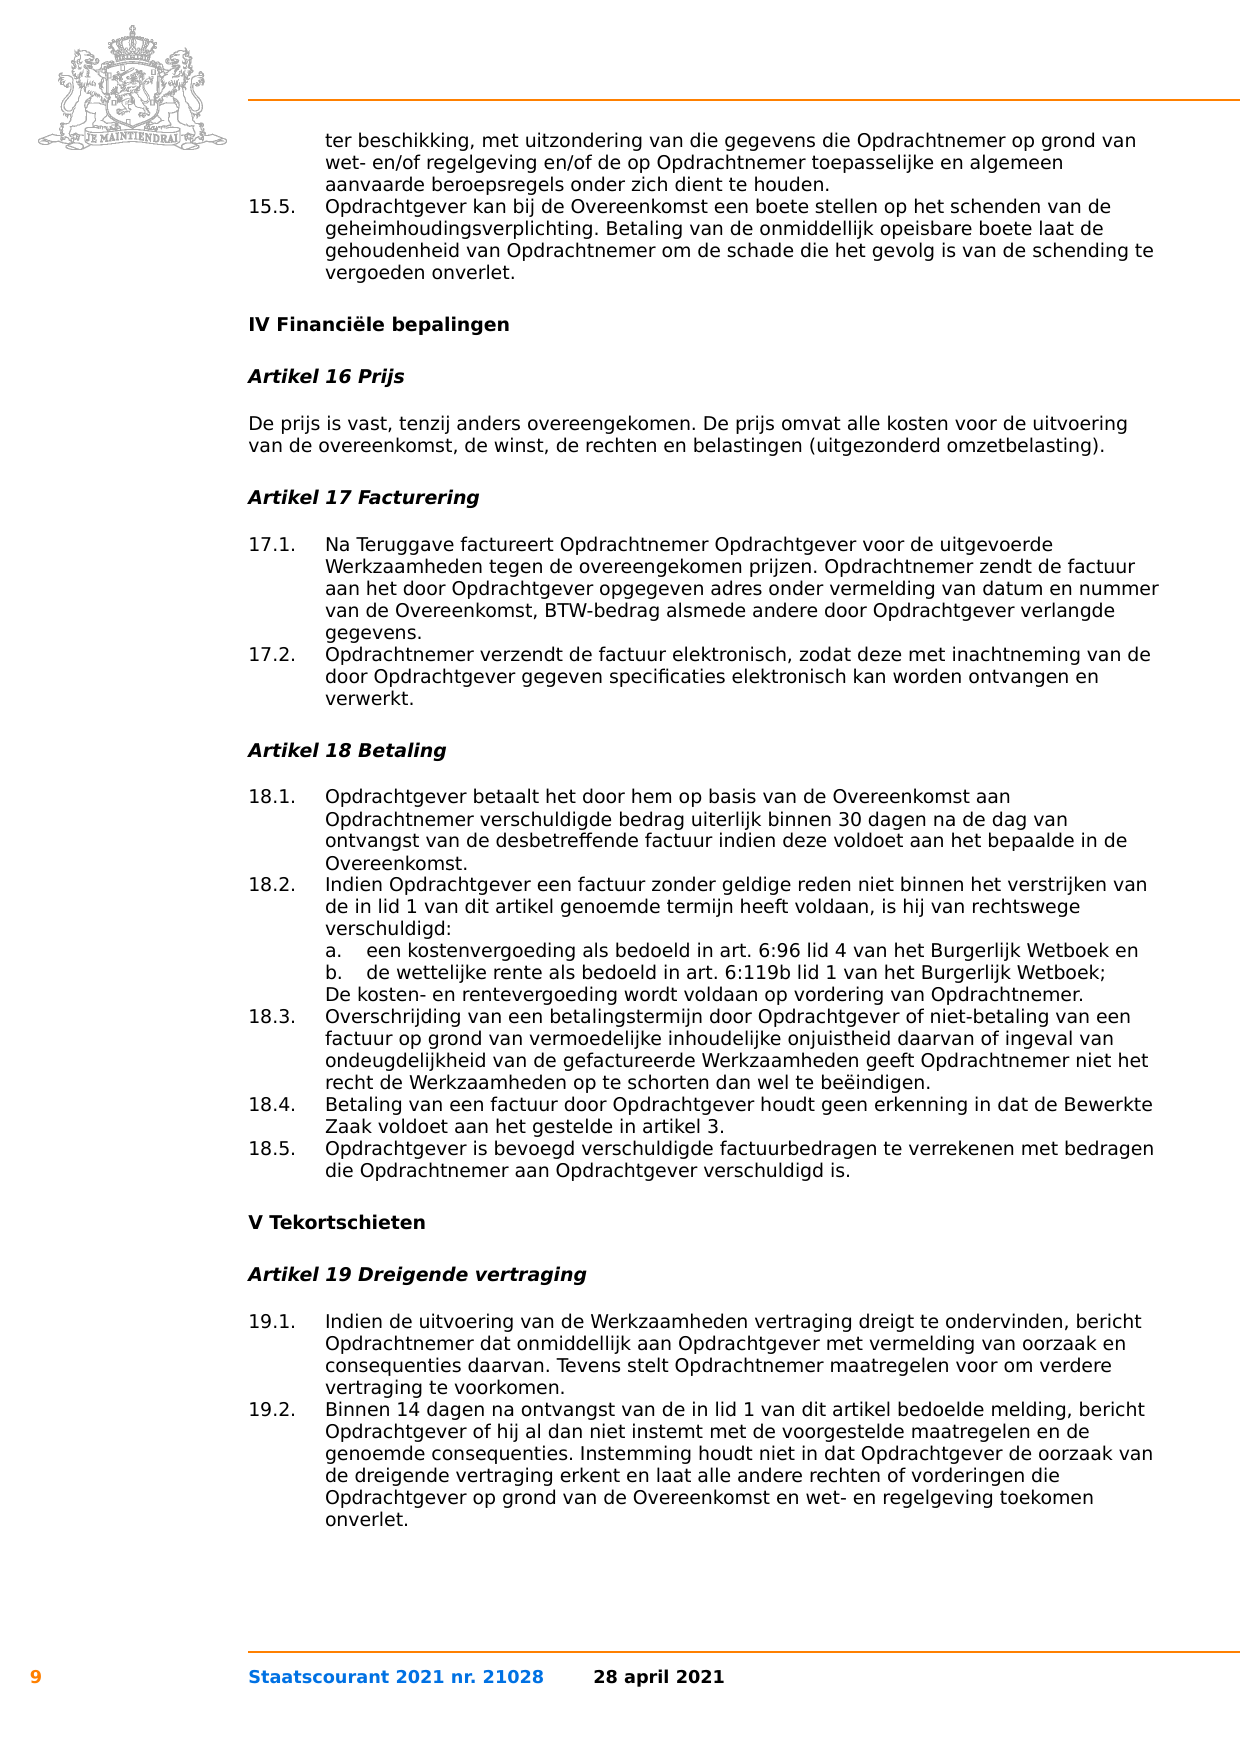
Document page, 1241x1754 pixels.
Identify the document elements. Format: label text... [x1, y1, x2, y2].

text 18.5. Opdrachtgever is bevoegd verschuldigde factuurbedragen te verrekenen met bedragen die Opdrachtnemer aan Opdrachtgever verschuldigd is. [248, 1138, 1163, 1182]
text 17.1. Na Teruggave factureert Opdrachtnemer Opdrachtgever voor de uitgevoerde Werkzaamheden tegen de overeengekomen prijzen. Opdrachtnemer zendt de factuur aan het door Opdrachtgever opgegeven adres onder vermelding van datum en nummer van de Overeenkomst, BTW-bedrag alsmede andere door Opdrachtgever verlangde gegevens. [248, 534, 1163, 643]
text a. een kostenvergoeding als bedoeld in art. 6:96 lid 4 van het Burgerlijk Wetboek en [325, 940, 1163, 962]
text b. de wettelijke rente als bedoeld in art. 6:119b lid 1 van het Burgerlijk Wetboek; [325, 962, 1163, 984]
text 17.2. Opdrachtnemer verzendt de factuur elektronisch, zodat deze met inachtneming van de door Opdrachtgever gegeven specificaties elektronisch kan worden ontvangen en verwerkt. [248, 643, 1163, 709]
subtitle Artikel 18 Betaling [248, 739, 1163, 761]
text 19.2. Binnen 14 dagen na ontvangst van de in lid 1 van dit artikel bedoelde melding, bericht Opdrachtgever of hij al dan niet instemt met de voorgestelde maatregelen en de genoemde consequenties. Instemming houdt niet in dat Opdrachtgever de oorzaak van de dreigende vertraging erkent en laat alle andere rechten of vorderingen die Opdrachtgever op grond van de Overeenkomst en wet- en regelgeving toekomen onverlet. [248, 1399, 1163, 1531]
text De kosten- en rentevergoeding wordt voldaan op vordering van Opdrachtnemer. [325, 984, 1163, 1006]
text 18.1. Opdrachtgever betaalt het door hem op basis van de Overeenkomst aan Opdrachtnemer verschuldigde bedrag uiterlijk binnen 30 dagen na de dag van ontvangst van de desbetreffende factuur indien deze voldoet aan het bepaalde in de Overeenkomst. [248, 786, 1163, 874]
subtitle Artikel 17 Facturering [248, 487, 1163, 509]
subtitle Artikel 19 Dreigende vertraging [248, 1264, 1163, 1286]
picture [38, 25, 227, 150]
subtitle V Tekortschieten [248, 1212, 1163, 1234]
text 18.3. Overschrijding van een betalingstermijn door Opdrachtgever of niet-betaling van een factuur op grond van vermoedelijke inhoudelijke onjuistheid daarvan of ingeval van ondeugdelijkheid van de gefactureerde Werkzaamheden geeft Opdrachtnemer niet het recht de Werkzaamheden op te schorten dan wel te beëindigen. [248, 1006, 1163, 1094]
text 19.1. Indien de uitvoering van de Werkzaamheden vertraging dreigt te ondervinden, bericht Opdrachtnemer dat onmiddellijk aan Opdrachtgever met vermelding van oorzaak en consequenties daarvan. Tevens stelt Opdrachtnemer maatregelen voor om verdere vertraging te voorkomen. [248, 1311, 1163, 1399]
subtitle IV Financiële bepalingen [248, 314, 1163, 336]
text ter beschikking, met uitzondering van die gegevens die Opdrachtnemer op grond van wet- en/of regelgeving en/of de op Opdrachtnemer toepasselijke en algemeen aanvaarde beroepsregels onder zich dient te houden. [248, 130, 1163, 196]
text 18.2. Indien Opdrachtgever een factuur zonder geldige reden niet binnen het verstrijken van de in lid 1 van dit artikel genoemde termijn heeft voldaan, is hij van rechtswege verschuldigd: [248, 874, 1163, 940]
subtitle Artikel 16 Prijs [248, 366, 1163, 388]
text De prijs is vast, tenzij anders overeengekomen. De prijs omvat alle kosten voor de uitvoering van de overeenkomst, de winst, de rechten en belastingen (uitgezonderd omzetbelasting). [248, 413, 1163, 457]
text 18.4. Betaling van een factuur door Opdrachtgever houdt geen erkenning in dat de Bewerkte Zaak voldoet aan het gestelde in artikel 3. [248, 1094, 1163, 1138]
text 15.5. Opdrachtgever kan bij de Overeenkomst een boete stellen op het schenden van de geheimhoudingsverplichting. Betaling van de onmiddellijk opeisbare boete laat de gehoudenheid van Opdrachtnemer om de schade die het gevolg is van de schending te vergoeden onverlet. [248, 196, 1163, 284]
